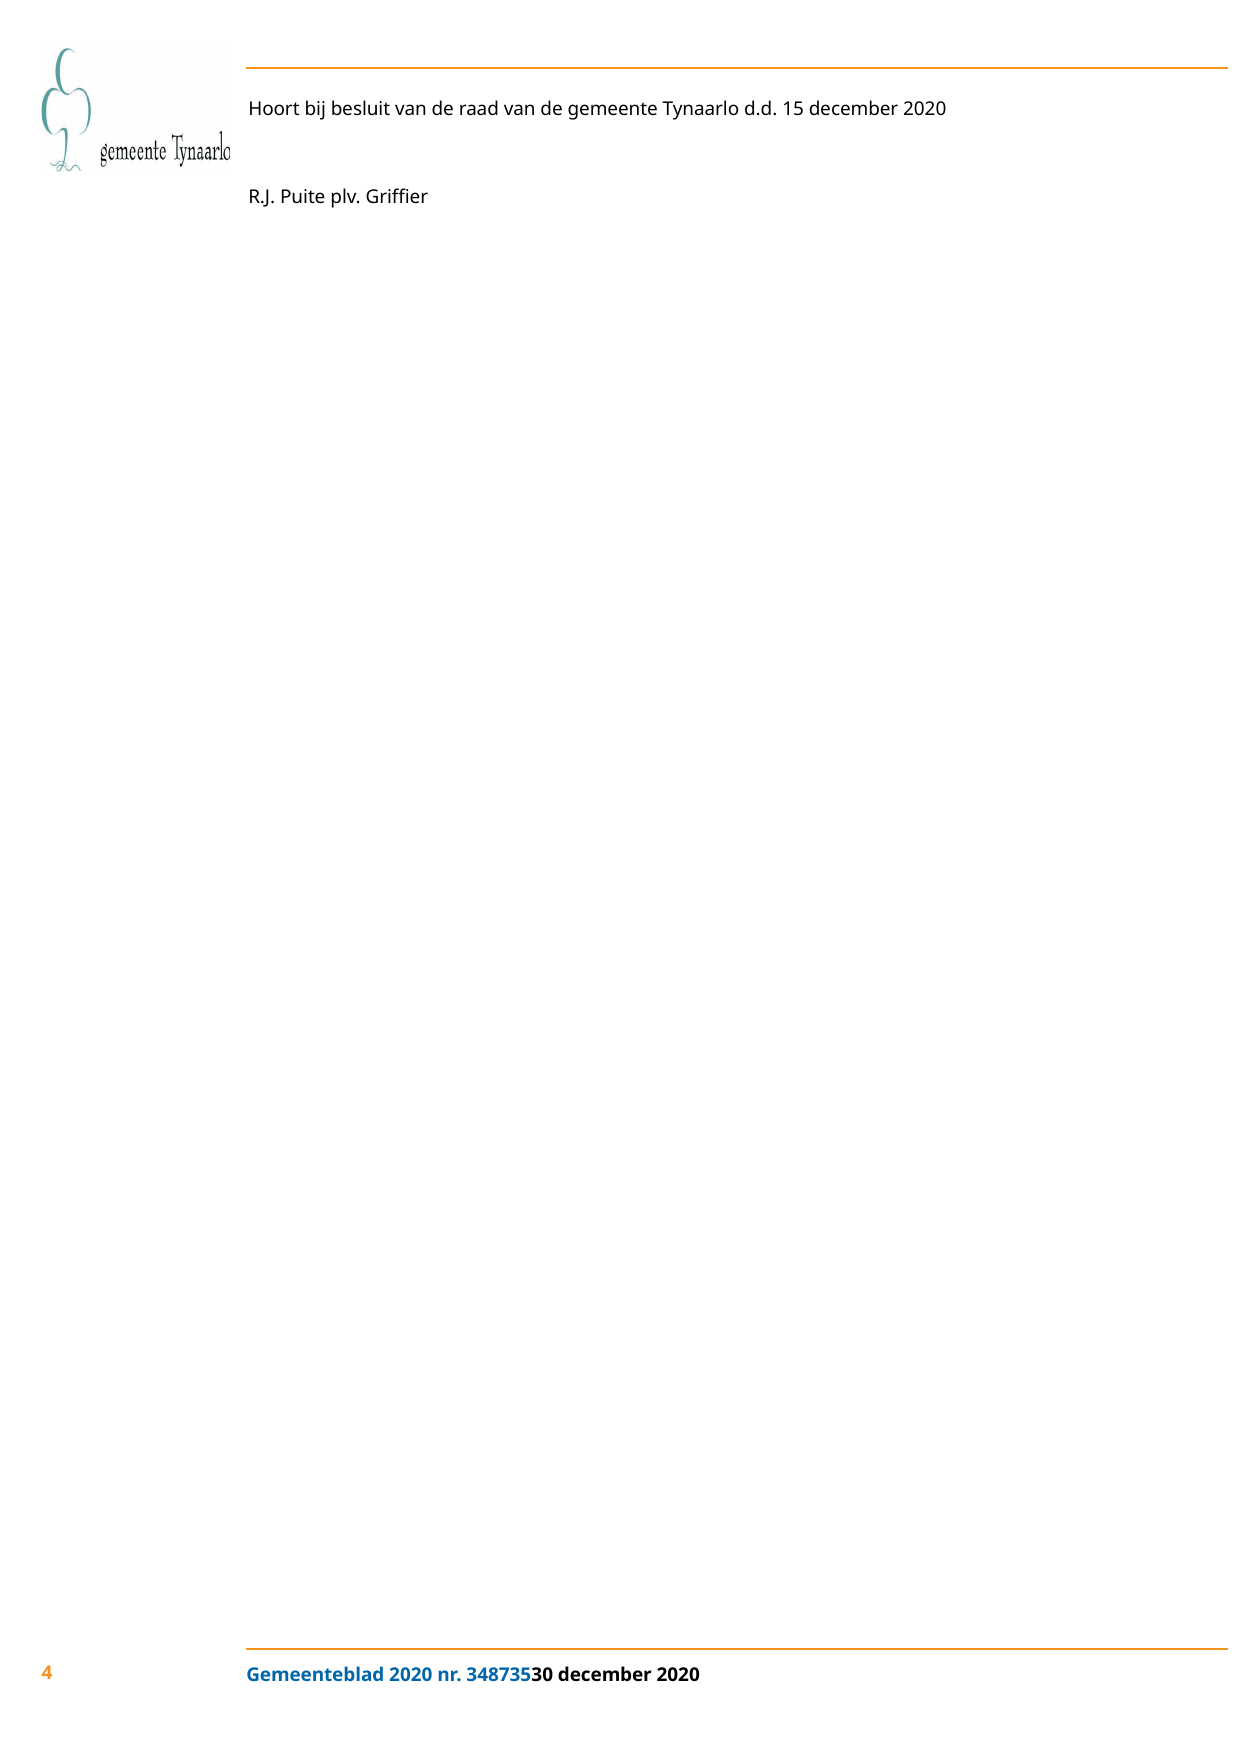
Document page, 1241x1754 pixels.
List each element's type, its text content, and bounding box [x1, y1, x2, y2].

text R.J. Puite plv. Griffier [248, 183, 1152, 209]
picture [41, 47, 231, 172]
text Hoort bij besluit van de raad van de gemeente Tynaarlo d.d. 15 december 2020 [248, 95, 1152, 121]
